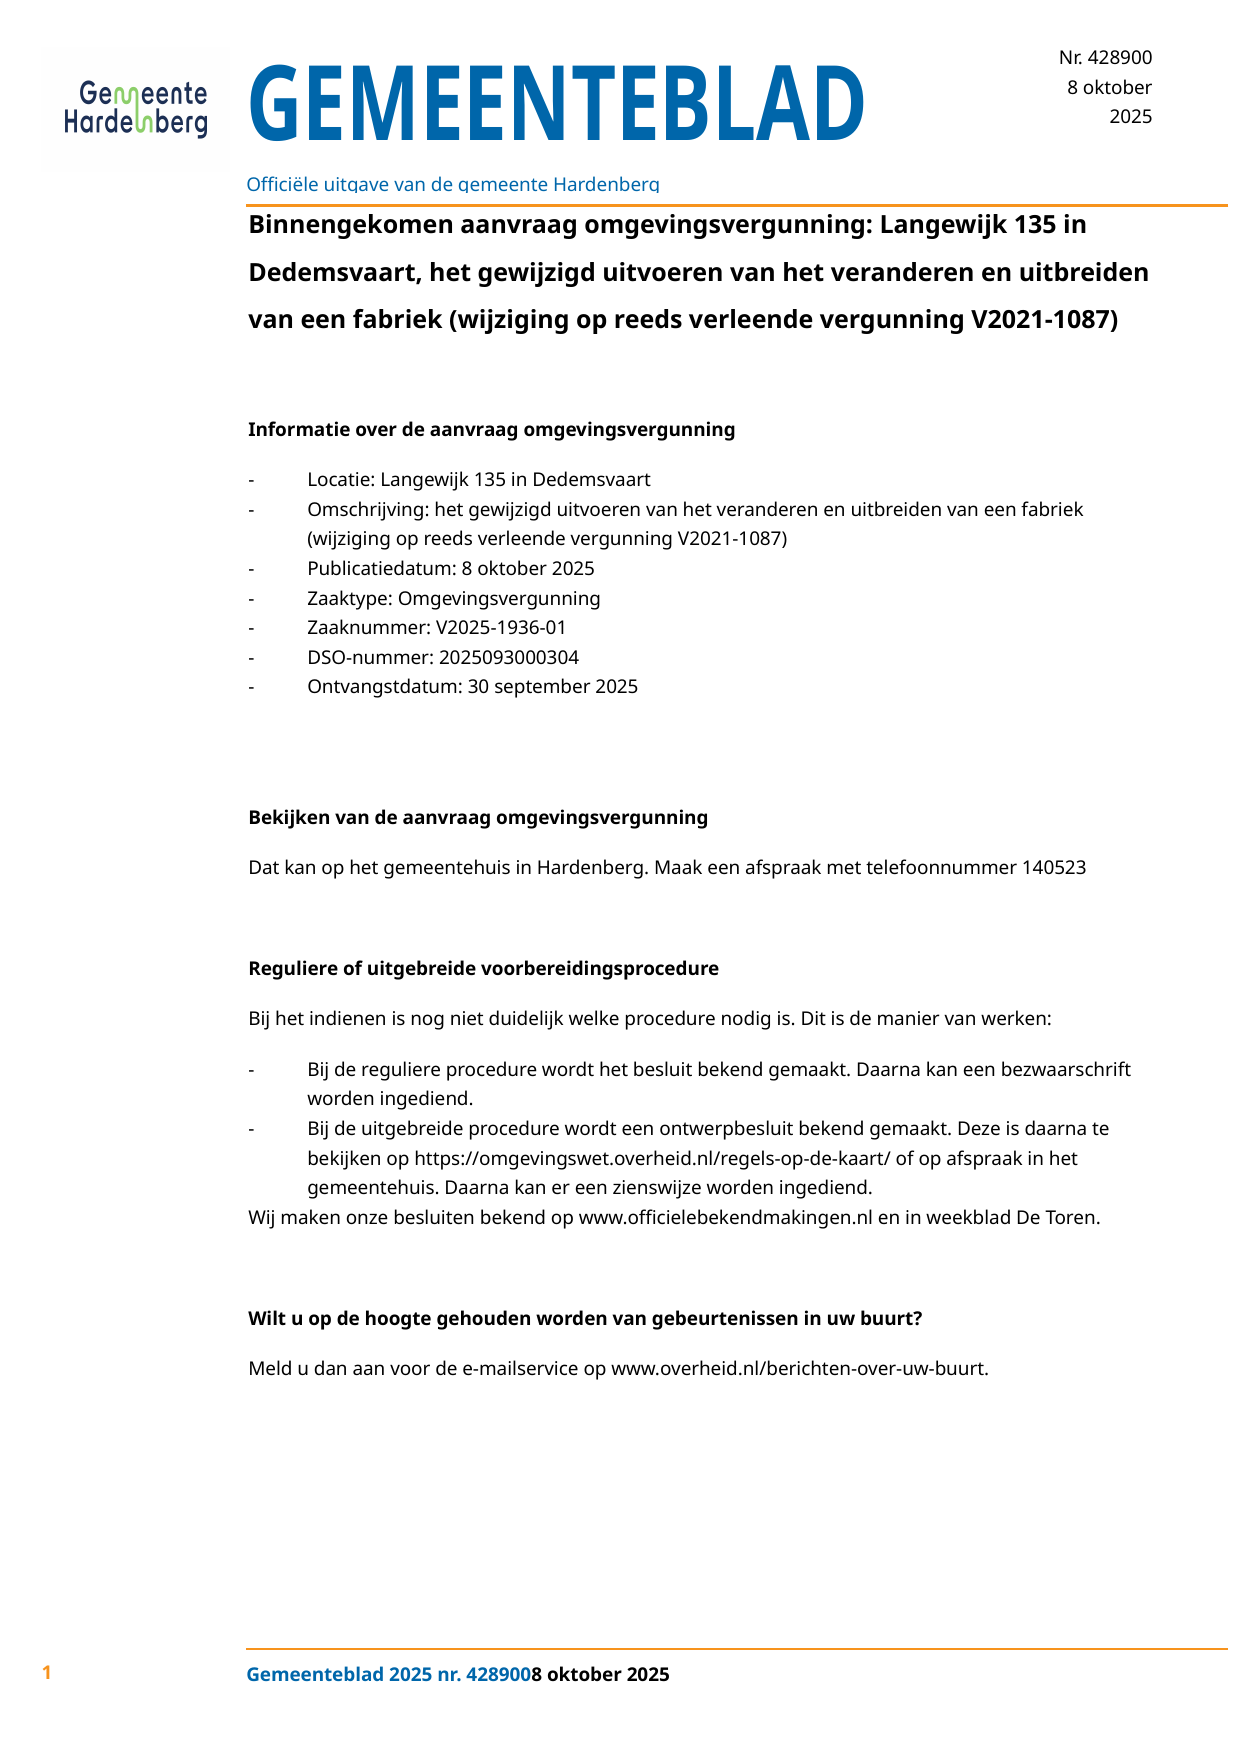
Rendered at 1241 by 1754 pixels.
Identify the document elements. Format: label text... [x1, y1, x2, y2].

list Omschrijving: het gewijzigd uitvoeren van het veranderen en uitbreiden van een fabriek (wijziging op reeds verleende vergunning V2021-1087) [248, 496, 1152, 551]
list Bij de uitgebreide procedure wordt een ontwerpbesluit bekend gemaakt. Deze is daarna te bekijken op https://omgevingswet.overheid.nl/regels-op-de-kaart/ of op afspraak in het gemeentehuis. Daarna kan er een zienswijze worden ingediend. [248, 1115, 1152, 1200]
list Zaaktype: Omgevingsvergunning [248, 585, 1152, 610]
list Zaaknummer: V2025-1936-01 [248, 614, 1152, 640]
list Ontvangstdatum: 30 september 2025 [248, 673, 1152, 699]
text Informatie over de aanvraag omgevingsvergunning [248, 416, 1152, 442]
text Wij maken onze besluiten bekend op www.officielebekendmakingen.nl en in weekblad De Toren. [248, 1204, 1152, 1229]
text Bekijken van de aanvraag omgevingsvergunning [248, 804, 1152, 829]
list Bij de reguliere procedure wordt het besluit bekend gemaakt. Daarna kan een bezwaarschrift worden ingediend. [248, 1056, 1152, 1111]
text Meld u dan aan voor de e-mailservice op www.overheid.nl/berichten-over-uw-buurt. [248, 1355, 1152, 1381]
picture [41, 47, 231, 172]
text Bij het indienen is nog niet duidelijk welke procedure nodig is. Dit is de manier van werken: [248, 1006, 1152, 1031]
text Dat kan op het gemeentehuis in Hardenberg. Maak een afspraak met telefoonnummer 140523 [248, 854, 1152, 880]
text Wilt u op de hoogte gehouden worden van gebeurtenissen in uw buurt? [248, 1305, 1152, 1330]
list Publicatiedatum: 8 oktober 2025 [248, 555, 1152, 581]
list Locatie: Langewijk 135 in Dedemsvaart [248, 466, 1152, 492]
list DSO-nummer: 2025093000304 [248, 644, 1152, 669]
text Binnengekomen aanvraag omgevingsvergunning: Langewijk 135 in Dedemsvaart, het gewijzigd uitvoeren van het veranderen en uitbreiden van een fabriek (wijziging op reeds verleende vergunning V2021-1087) [248, 207, 1152, 336]
text Reguliere of uitgebreide voorbereidingsprocedure [248, 955, 1152, 981]
